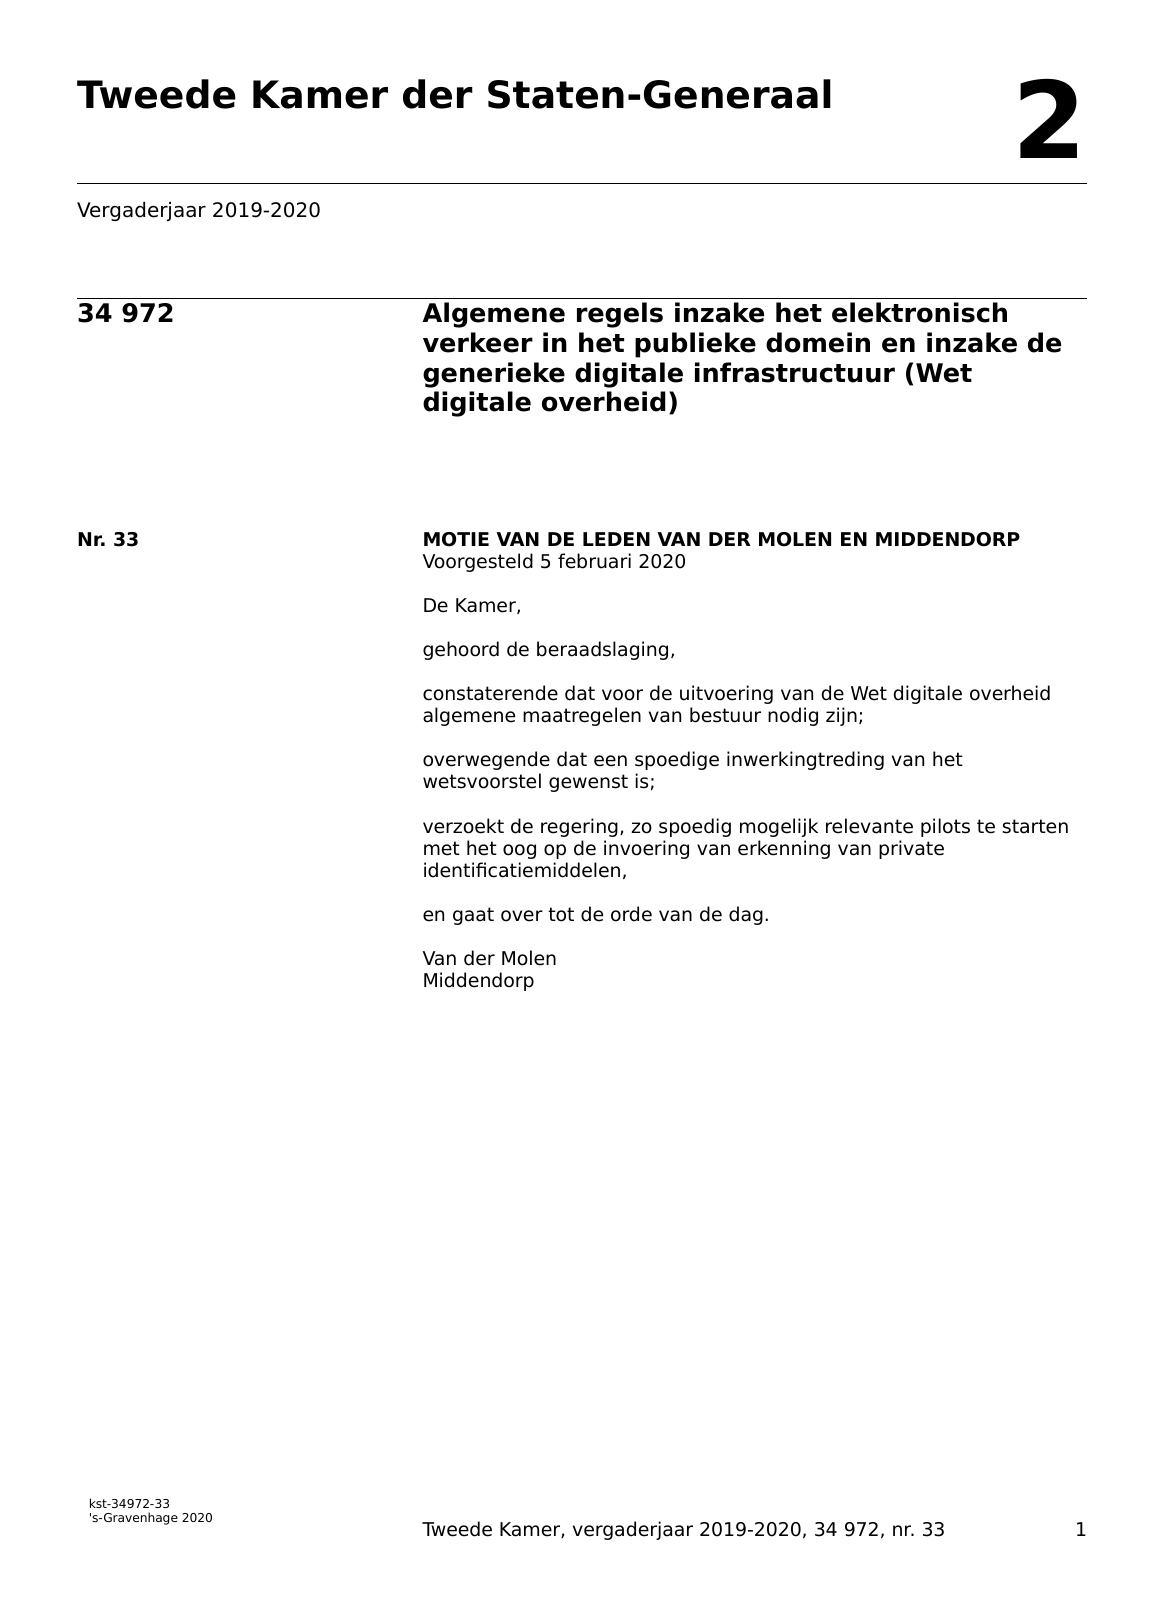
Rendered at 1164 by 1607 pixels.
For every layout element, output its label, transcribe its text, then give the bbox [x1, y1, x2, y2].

table_header Tweede Kamer der Staten-Generaal [77, 59, 886, 183]
subtitle Nr. 33 MOTIE VAN DE LEDEN VAN DER MOLEN EN MIDDENDORP [77, 529, 1087, 551]
text kst-34972-33 [88, 1497, 323, 1511]
text overwegende dat een spoedige inwerkingtreding van het wetsvoorstel gewenst is; [422, 749, 1087, 793]
text Middendorp [422, 970, 1087, 992]
text Van der Molen [422, 948, 1087, 970]
text verzoekt de regering, zo spoedig mogelijk relevante pilots te starten met het oog op de invoering van erkenning van private identificatiemiddelen, [422, 816, 1087, 881]
text constaterende dat voor de uitvoering van de Wet digitale overheid algemene maatregelen van bestuur nodig zijn; [422, 683, 1087, 727]
table_cell Vergaderjaar 2019-2020 [77, 184, 1087, 298]
subtitle 34 972 Algemene regels inzake het elektronisch verkeer in het publieke domein en inzake de generieke digitale infrastructuur (Wet digitale overheid) [77, 299, 1087, 418]
text 's-Gravenhage 2020 [88, 1511, 323, 1525]
text en gaat over tot de orde van de dag. [422, 904, 1087, 926]
text gehoord de beraadslaging, [422, 639, 1087, 661]
text Voorgesteld 5 februari 2020 [422, 551, 1087, 573]
text De Kamer, [422, 595, 1087, 617]
table_header 2 [886, 59, 1087, 183]
